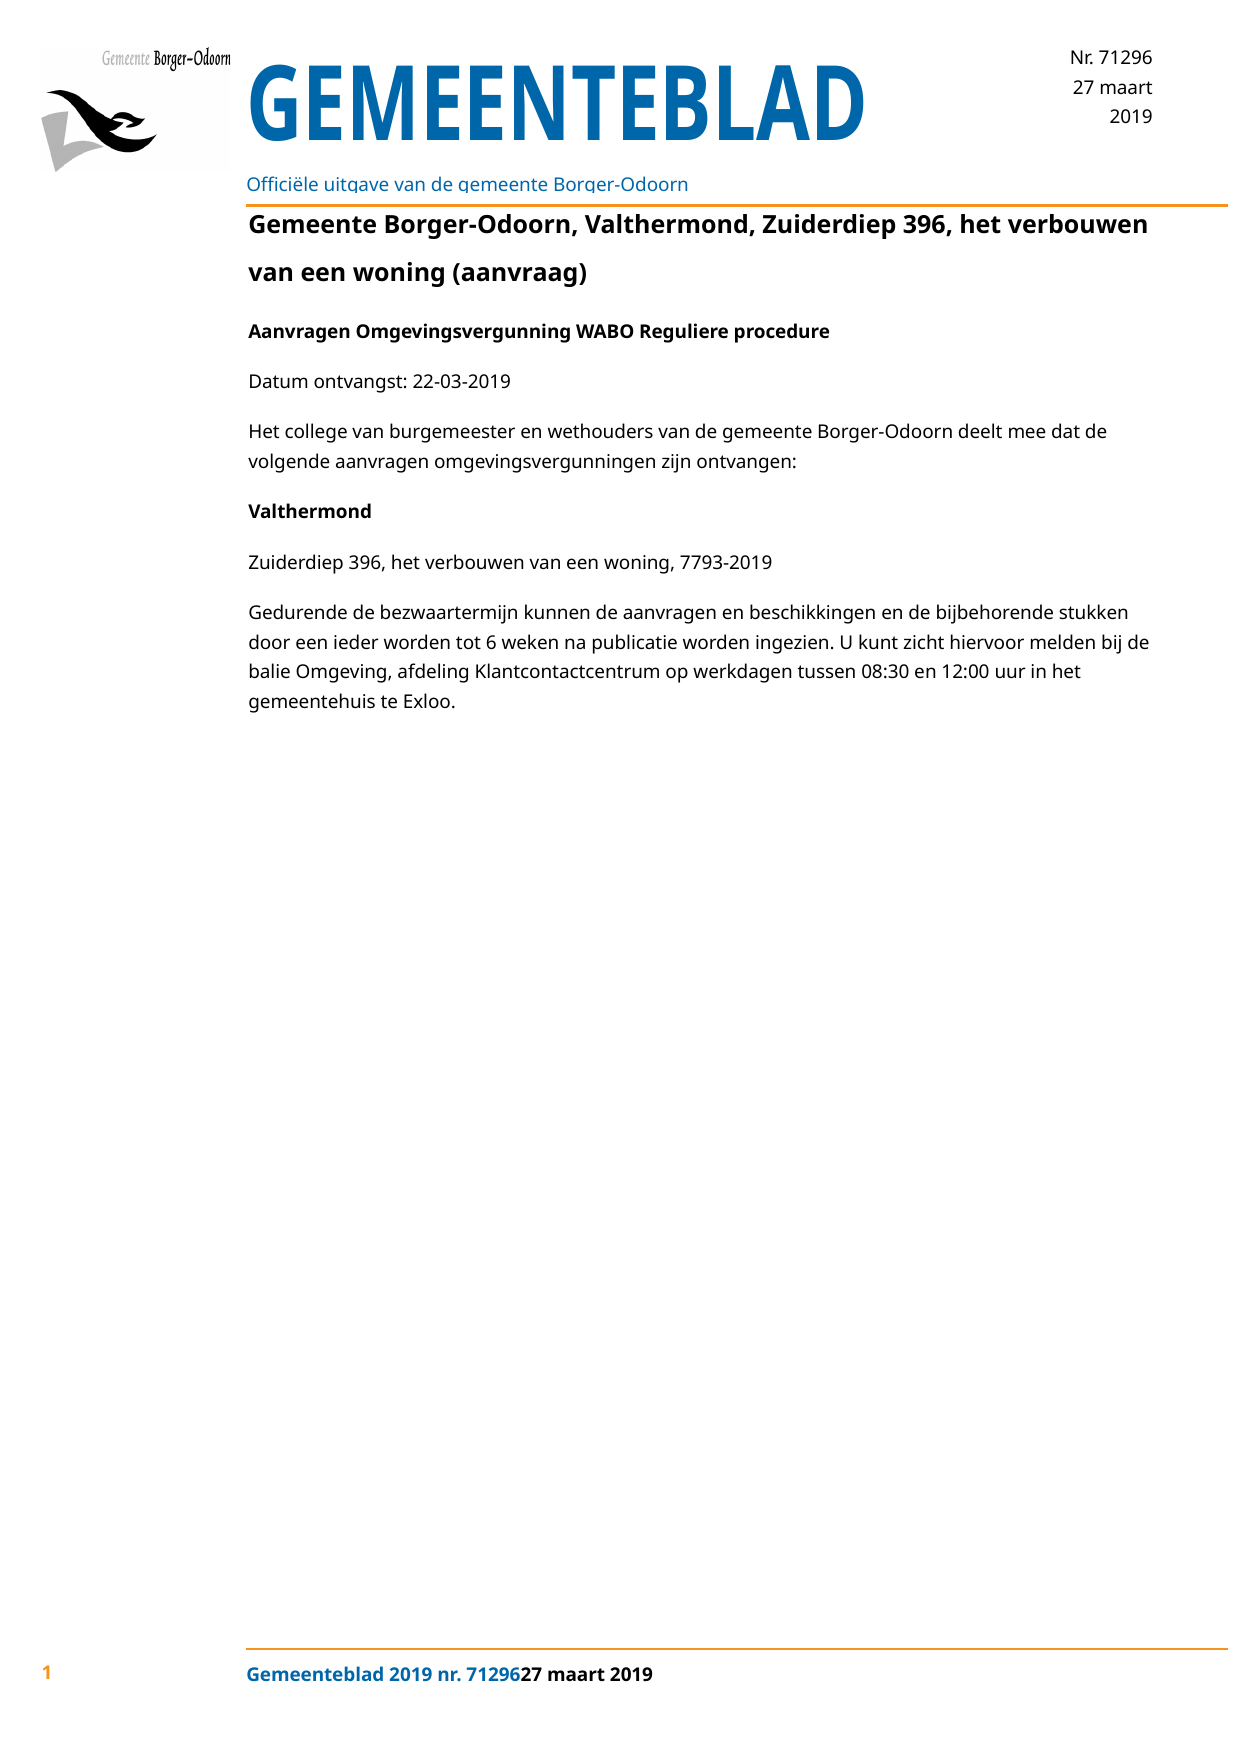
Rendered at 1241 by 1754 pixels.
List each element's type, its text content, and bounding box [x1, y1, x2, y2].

text Zuiderdiep 396, het verbouwen van een woning, 7793-2019 [248, 549, 1152, 575]
text Gemeente Borger-Odoorn, Valthermond, Zuiderdiep 396, het verbouwen van een woning (aanvraag) [248, 207, 1152, 288]
text Datum ontvangst: 22-03-2019 [248, 368, 1152, 394]
text Het college van burgemeester en wethouders van de gemeente Borger-Odoorn deelt mee dat de volgende aanvragen omgevingsvergunningen zijn ontvangen: [248, 419, 1152, 474]
text Gedurende de bezwaartermijn kunnen de aanvragen en beschikkingen en de bijbehorende stukken door een ieder worden tot 6 weken na publicatie worden ingezien. U kunt zicht hiervoor melden bij de balie Omgeving, afdeling Klantcontactcentrum op werkdagen tussen 08:30 en 12:00 uur in het gemeentehuis te Exloo. [248, 599, 1152, 714]
text Valthermond [248, 499, 1152, 524]
text Aanvragen Omgevingsvergunning WABO Reguliere procedure [248, 318, 1152, 344]
picture [41, 47, 231, 172]
